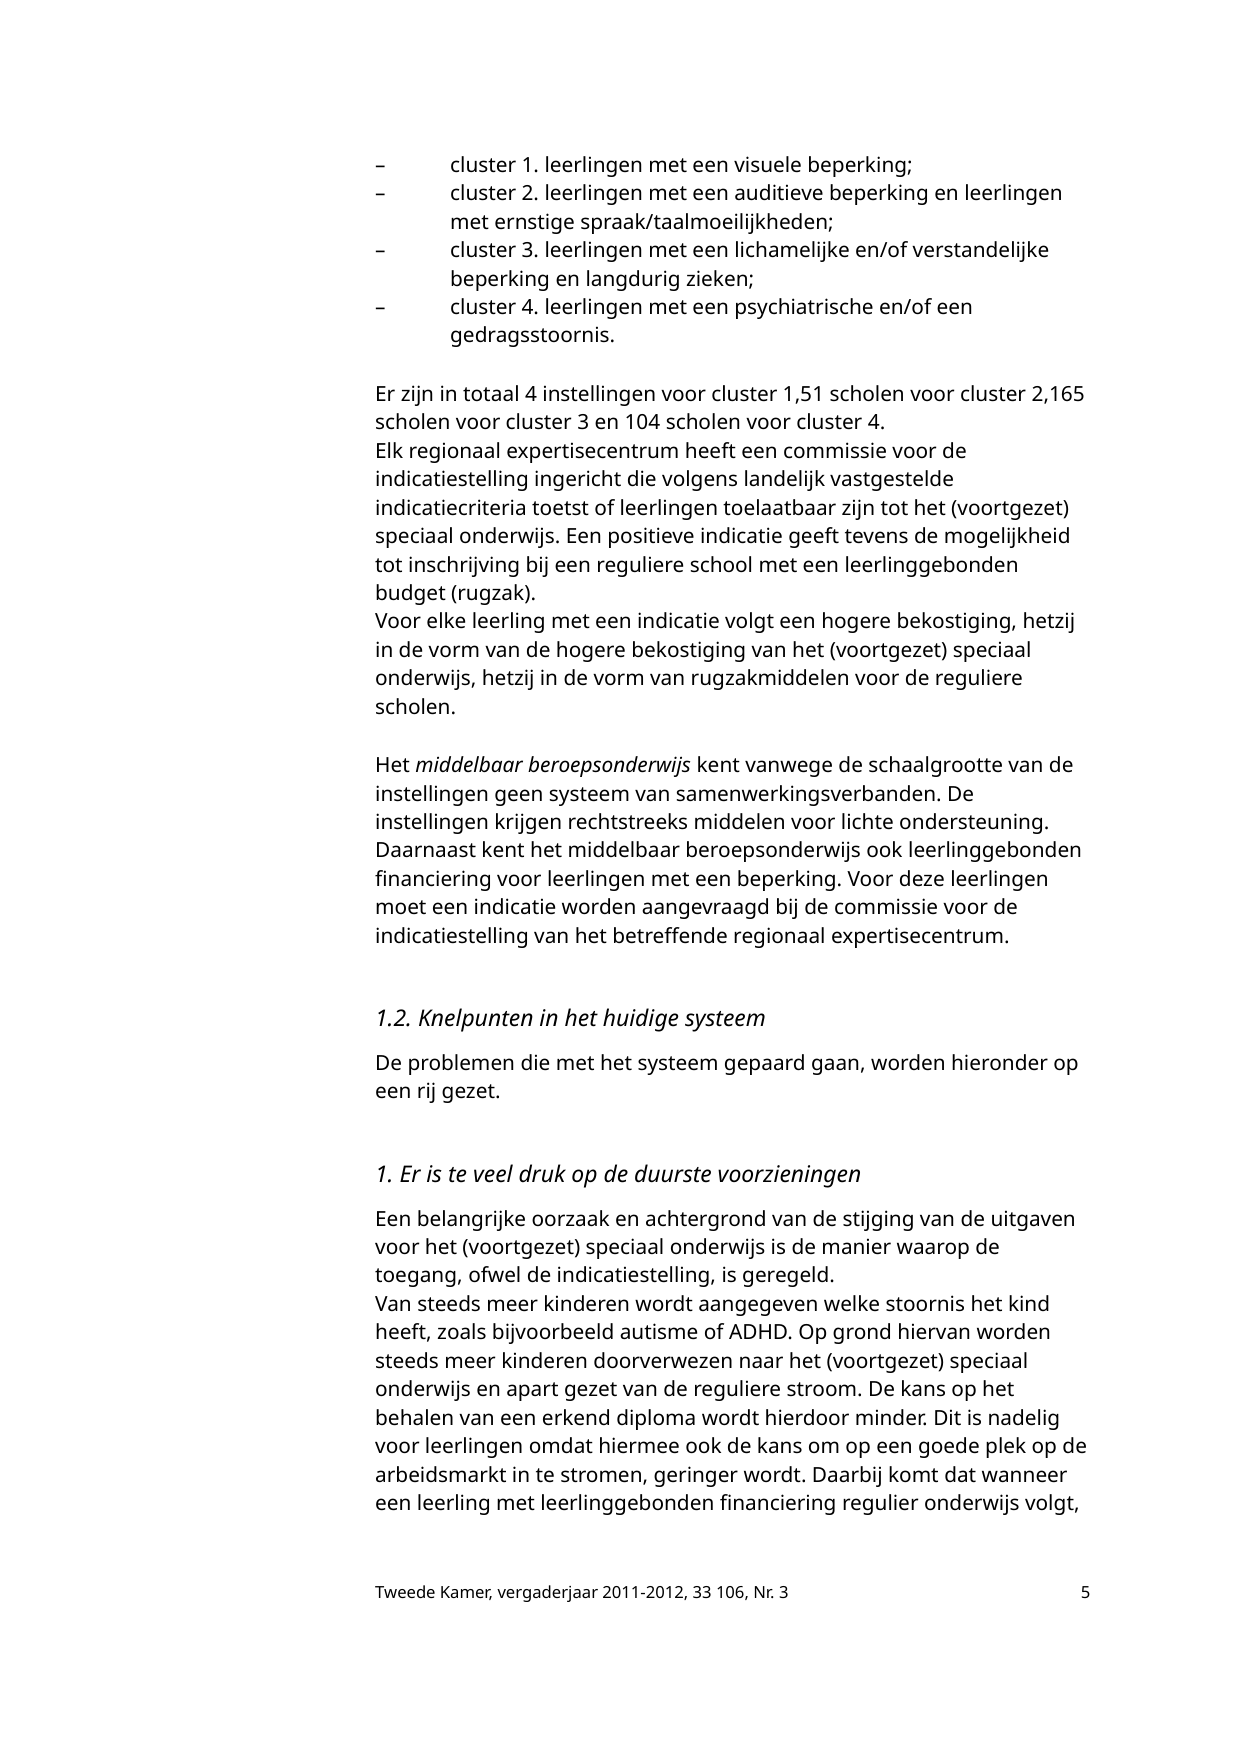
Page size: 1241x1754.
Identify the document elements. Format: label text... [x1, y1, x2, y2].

text Er zijn in totaal 4 instellingen voor cluster 1,51 scholen voor cluster 2,165 scholen voor cluster 3 en 104 scholen voor cluster 4. [375, 379, 1090, 436]
subtitle 1.2. Knelpunten in het huidige systeem [375, 1002, 1090, 1033]
list cluster 3. leerlingen met een lichamelijke en/of verstandelijke beperking en langdurig zieken; [375, 235, 1090, 292]
text De problemen die met het systeem gepaard gaan, worden hieronder op een rij gezet. [375, 1048, 1090, 1105]
text Het middelbaar beroepsonderwijs kent vanwege de schaalgrootte van de instellingen geen systeem van samenwerkingsverbanden. De instellingen krijgen rechtstreeks middelen voor lichte ondersteuning. Daarnaast kent het middelbaar beroepsonderwijs ook leerlinggebonden financiering voor leerlingen met een beperking. Voor deze leerlingen moet een indicatie worden aangevraagd bij de commissie voor de indicatiestelling van het betreffende regionaal expertisecentrum. [375, 750, 1090, 949]
text Een belangrijke oorzaak en achtergrond van de stijging van de uitgaven voor het (voortgezet) speciaal onderwijs is de manier waarop de toegang, ofwel de indicatiestelling, is geregeld. [375, 1204, 1090, 1289]
subtitle 1. Er is te veel druk op de duurste voorzieningen [375, 1157, 1090, 1189]
text Voor elke leerling met een indicatie volgt een hogere bekostiging, hetzij in de vorm van de hogere bekostiging van het (voortgezet) speciaal onderwijs, hetzij in de vorm van rugzakmiddelen voor de reguliere scholen. [375, 607, 1090, 720]
list cluster 1. leerlingen met een visuele beperking; [375, 150, 1090, 178]
list cluster 2. leerlingen met een auditieve beperking en leerlingen met ernstige spraak/taalmoeilijkheden; [375, 178, 1090, 235]
text Van steeds meer kinderen wordt aangegeven welke stoornis het kind heeft, zoals bijvoorbeeld autisme of ADHD. Op grond hiervan worden steeds meer kinderen doorverwezen naar het (voortgezet) speciaal onderwijs en apart gezet van de reguliere stroom. De kans op het behalen van een erkend diploma wordt hierdoor minder. Dit is nadelig voor leerlingen omdat hiermee ook de kans om op een goede plek op de arbeidsmarkt in te stromen, geringer wordt. Daarbij komt dat wanneer een leerling met leerlinggebonden financiering regulier onderwijs volgt, [375, 1289, 1090, 1517]
text Elk regionaal expertisecentrum heeft een commissie voor de indicatiestelling ingericht die volgens landelijk vastgestelde indicatiecriteria toetst of leerlingen toelaatbaar zijn tot het (voortgezet) speciaal onderwijs. Een positieve indicatie geeft tevens de mogelijkheid tot inschrijving bij een reguliere school met een leerlinggebonden budget (rugzak). [375, 436, 1090, 607]
list cluster 4. leerlingen met een psychiatrische en/of een gedragsstoornis. [375, 292, 1090, 349]
